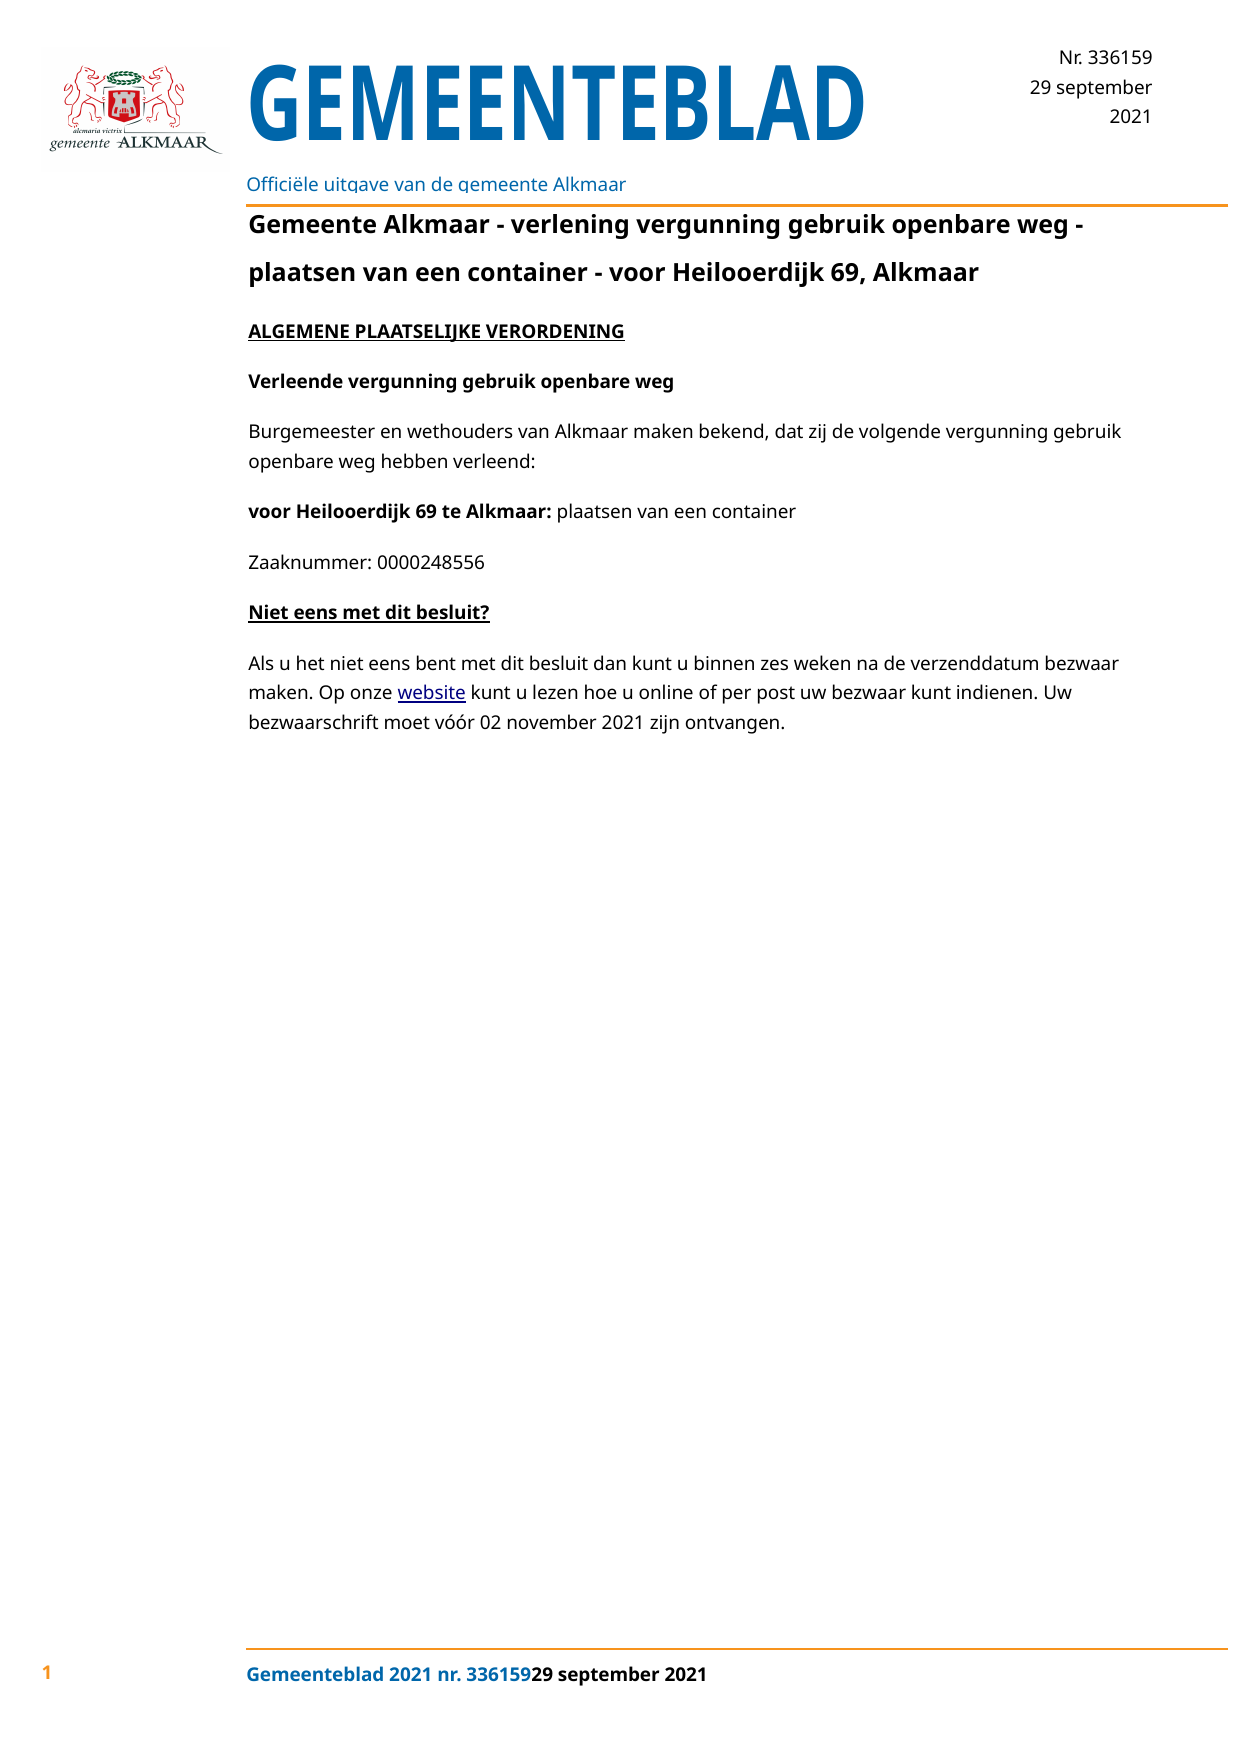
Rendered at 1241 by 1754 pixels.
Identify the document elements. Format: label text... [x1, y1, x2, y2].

text ALGEMENE PLAATSELIJKE VERORDENING [248, 318, 1152, 344]
text Als u het niet eens bent met dit besluit dan kunt u binnen zes weken na de verzenddatum bezwaar maken. Op onze website kunt u lezen hoe u online of per post uw bezwaar kunt indienen. Uw bezwaarschrift moet vóór 02 november 2021 zijn ontvangen. [248, 650, 1152, 735]
text Burgemeester en wethouders van Alkmaar maken bekend, dat zij de volgende vergunning gebruik openbare weg hebben verleend: [248, 419, 1152, 474]
text Niet eens met dit besluit? [248, 599, 1152, 625]
text Gemeente Alkmaar - verlening vergunning gebruik openbare weg - plaatsen van een container - voor Heilooerdijk 69, Alkmaar [248, 207, 1152, 288]
text Zaaknummer: 0000248556 [248, 549, 1152, 575]
picture [41, 47, 231, 172]
text voor Heilooerdijk 69 te Alkmaar: plaatsen van een container [248, 499, 1152, 524]
text Verleende vergunning gebruik openbare weg [248, 368, 1152, 394]
